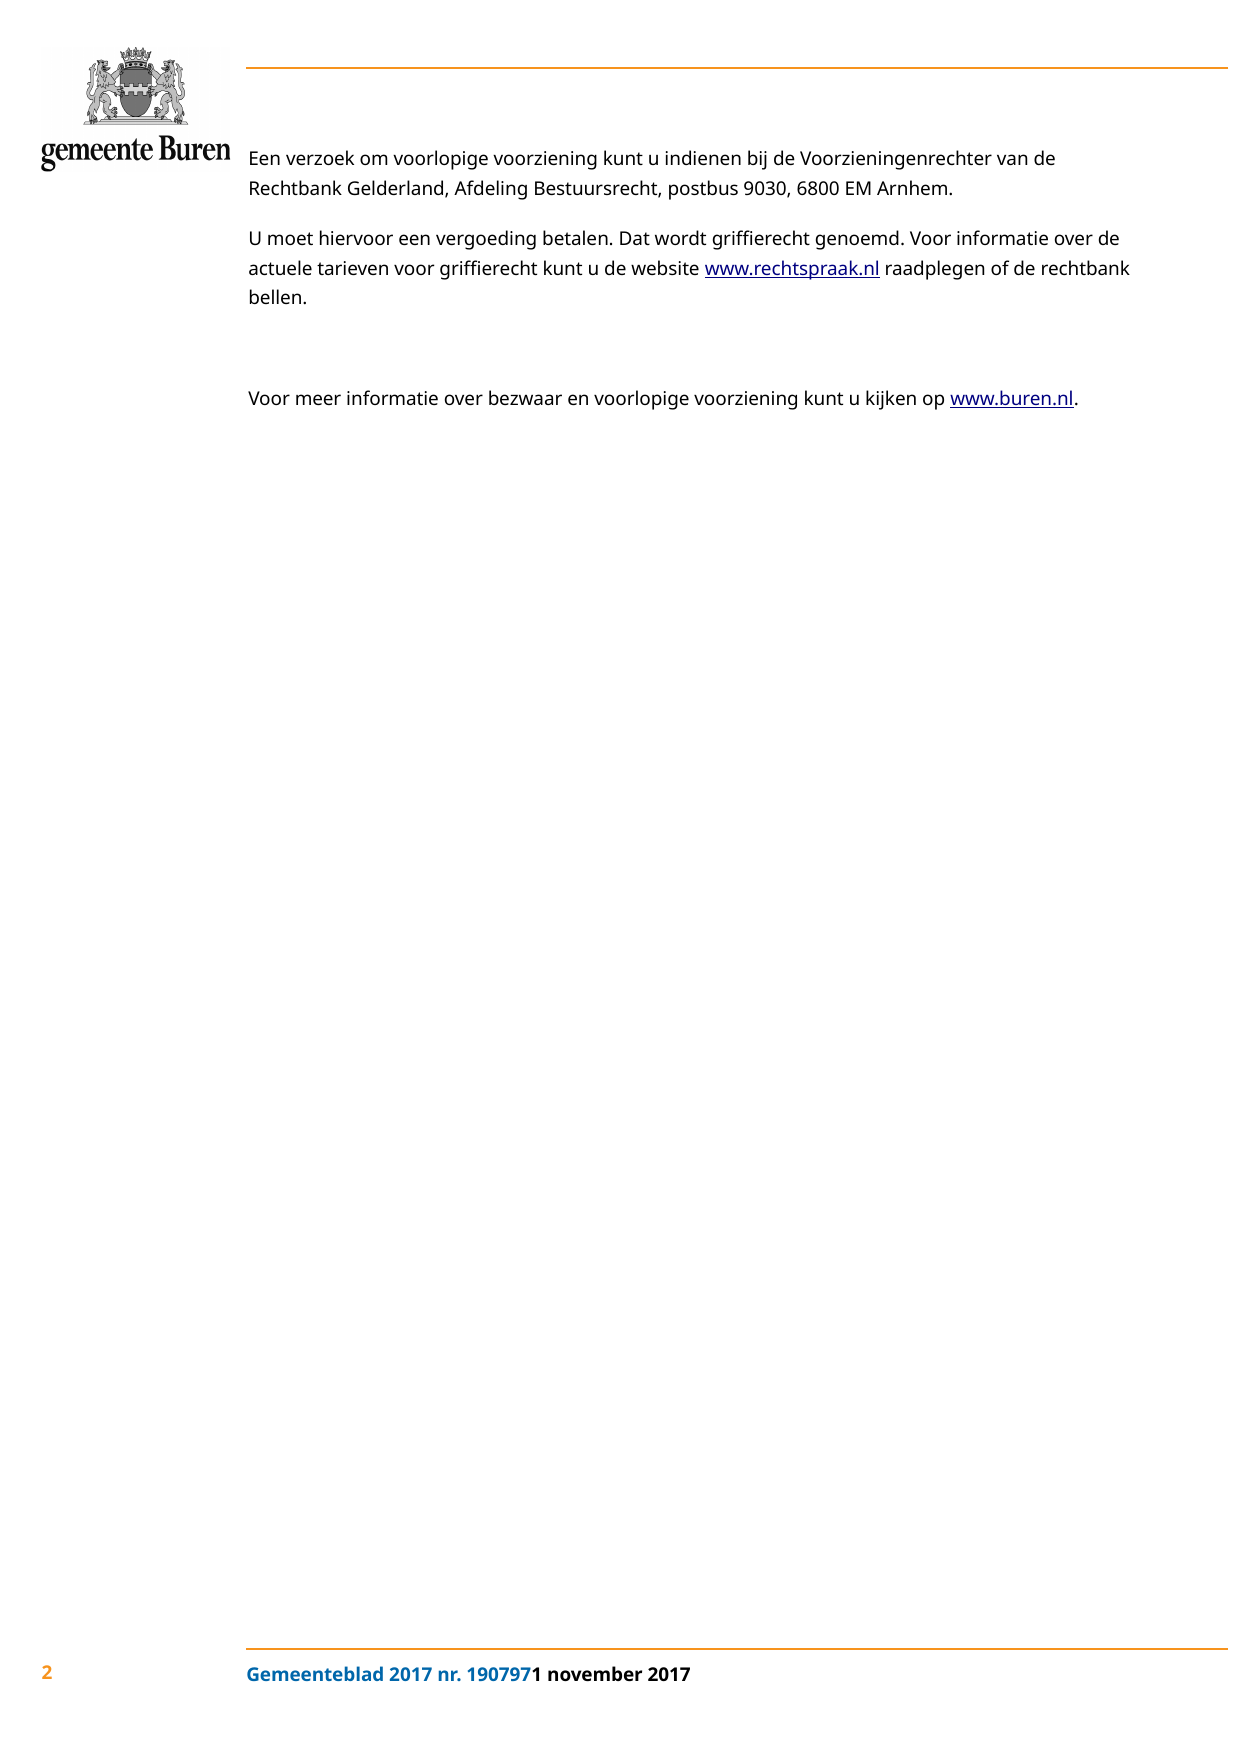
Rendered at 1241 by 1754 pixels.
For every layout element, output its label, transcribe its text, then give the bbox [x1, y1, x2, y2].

text Een verzoek om voorlopige voorziening kunt u indienen bij de Voorzieningenrechter van de Rechtbank Gelderland, Afdeling Bestuursrecht, postbus 9030, 6800 EM Arnhem. [248, 145, 1152, 201]
picture [41, 47, 231, 172]
text Voor meer informatie over bezwaar en voorlopige voorziening kunt u kijken op www.buren.nl. [248, 385, 1152, 411]
text U moet hiervoor een vergoeding betalen. Dat wordt griffierecht genoemd. Voor informatie over de actuele tarieven voor griffierecht kunt u de website www.rechtspraak.nl raadplegen of de rechtbank bellen. [248, 225, 1152, 310]
